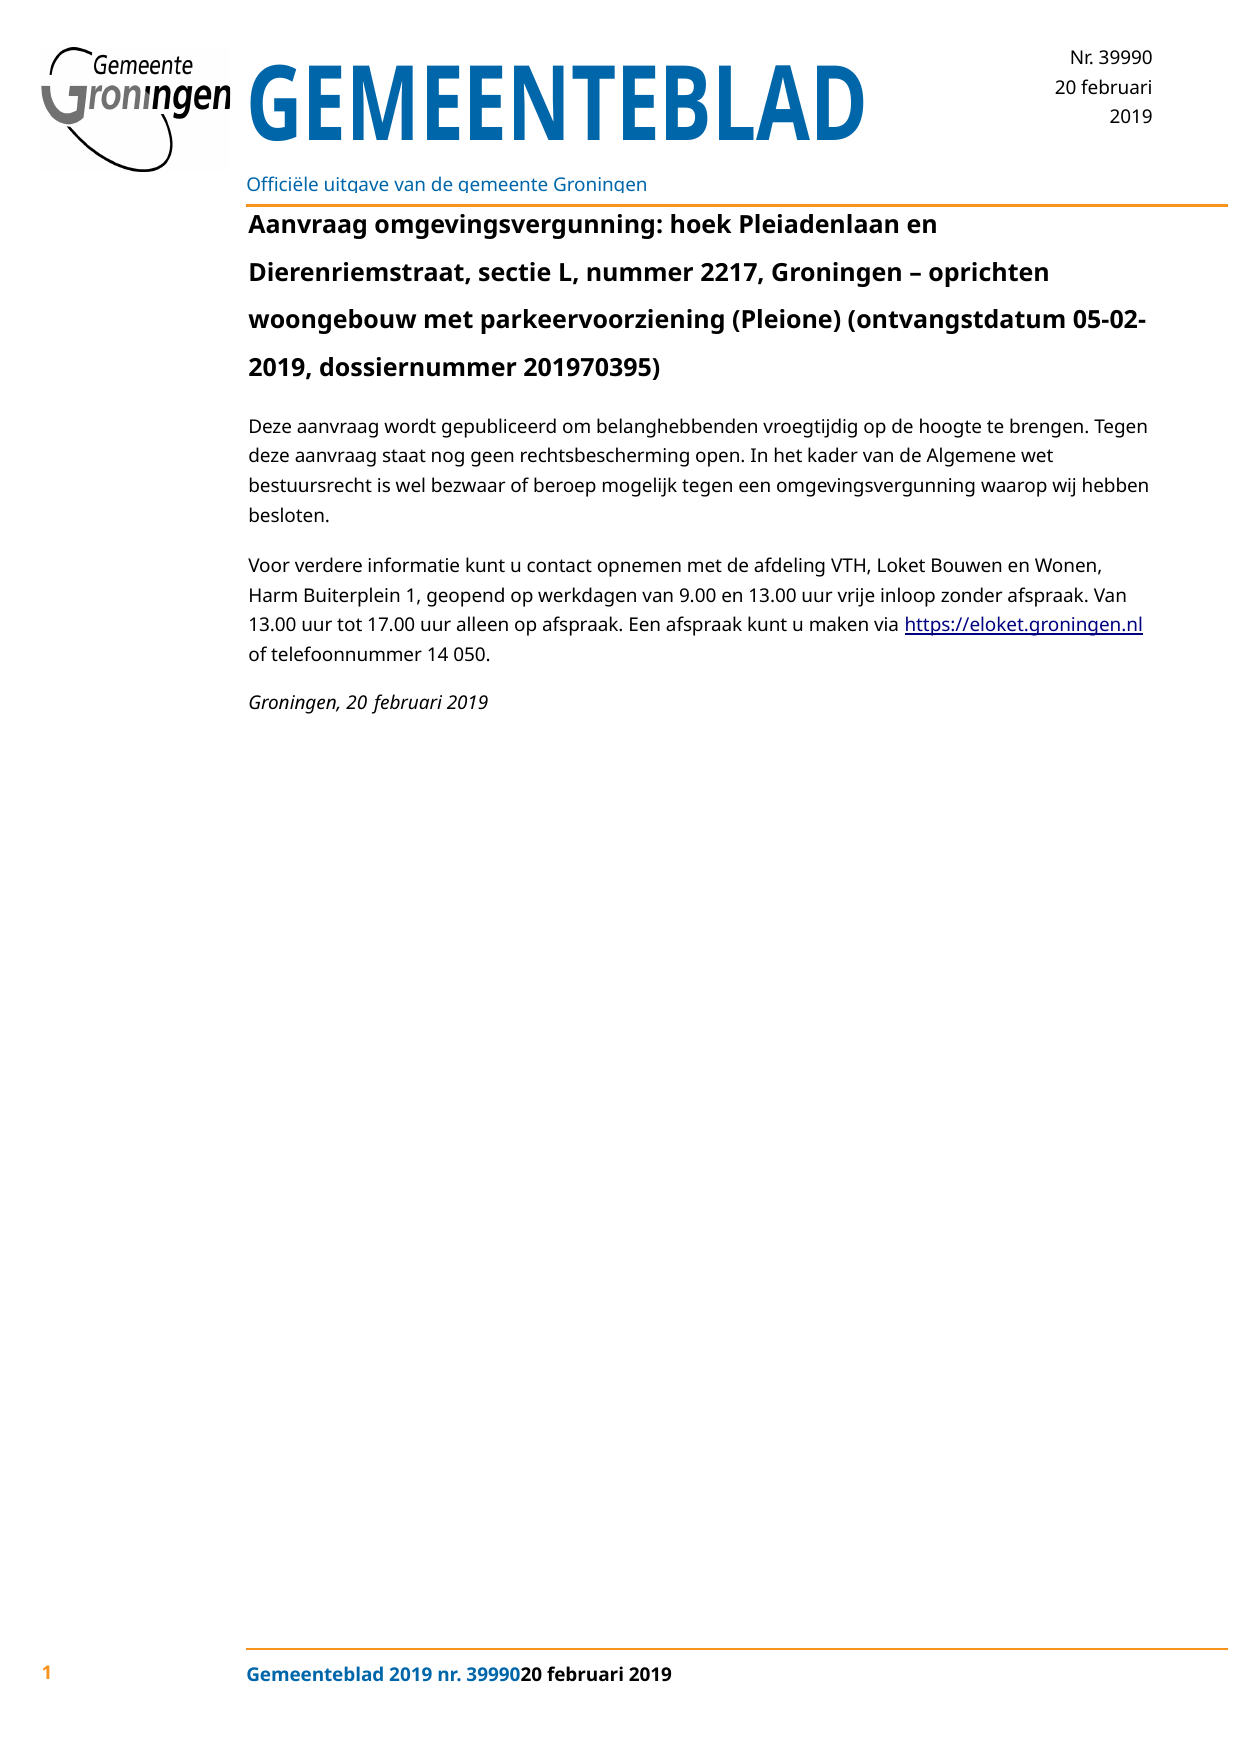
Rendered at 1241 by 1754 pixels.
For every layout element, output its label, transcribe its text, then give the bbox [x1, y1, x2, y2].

text Deze aanvraag wordt gepubliceerd om belanghebbenden vroegtijdig op de hoogte te brengen. Tegen deze aanvraag staat nog geen rechtsbescherming open. In het kader van de Algemene wet bestuursrecht is wel bezwaar of beroep mogelijk tegen een omgevingsvergunning waarop wij hebben besloten. [248, 413, 1152, 528]
text Aanvraag omgevingsvergunning: hoek Pleiadenlaan en Dierenriemstraat, sectie L, nummer 2217, Groningen – oprichten woongebouw met parkeervoorziening (Pleione) (ontvangstdatum 05-02-2019, dossiernummer 201970395) [248, 207, 1152, 384]
picture [41, 47, 231, 172]
text Groningen, 20 februari 2019 [248, 689, 1152, 714]
text Voor verdere informatie kunt u contact opnemen met de afdeling VTH, Loket Bouwen en Wonen, Harm Buiterplein 1, geopend op werkdagen van 9.00 en 13.00 uur vrije inloop zonder afspraak. Van 13.00 uur tot 17.00 uur alleen op afspraak. Een afspraak kunt u maken via https://eloket.groningen.nl of telefoonnummer 14 050. [248, 552, 1152, 667]
